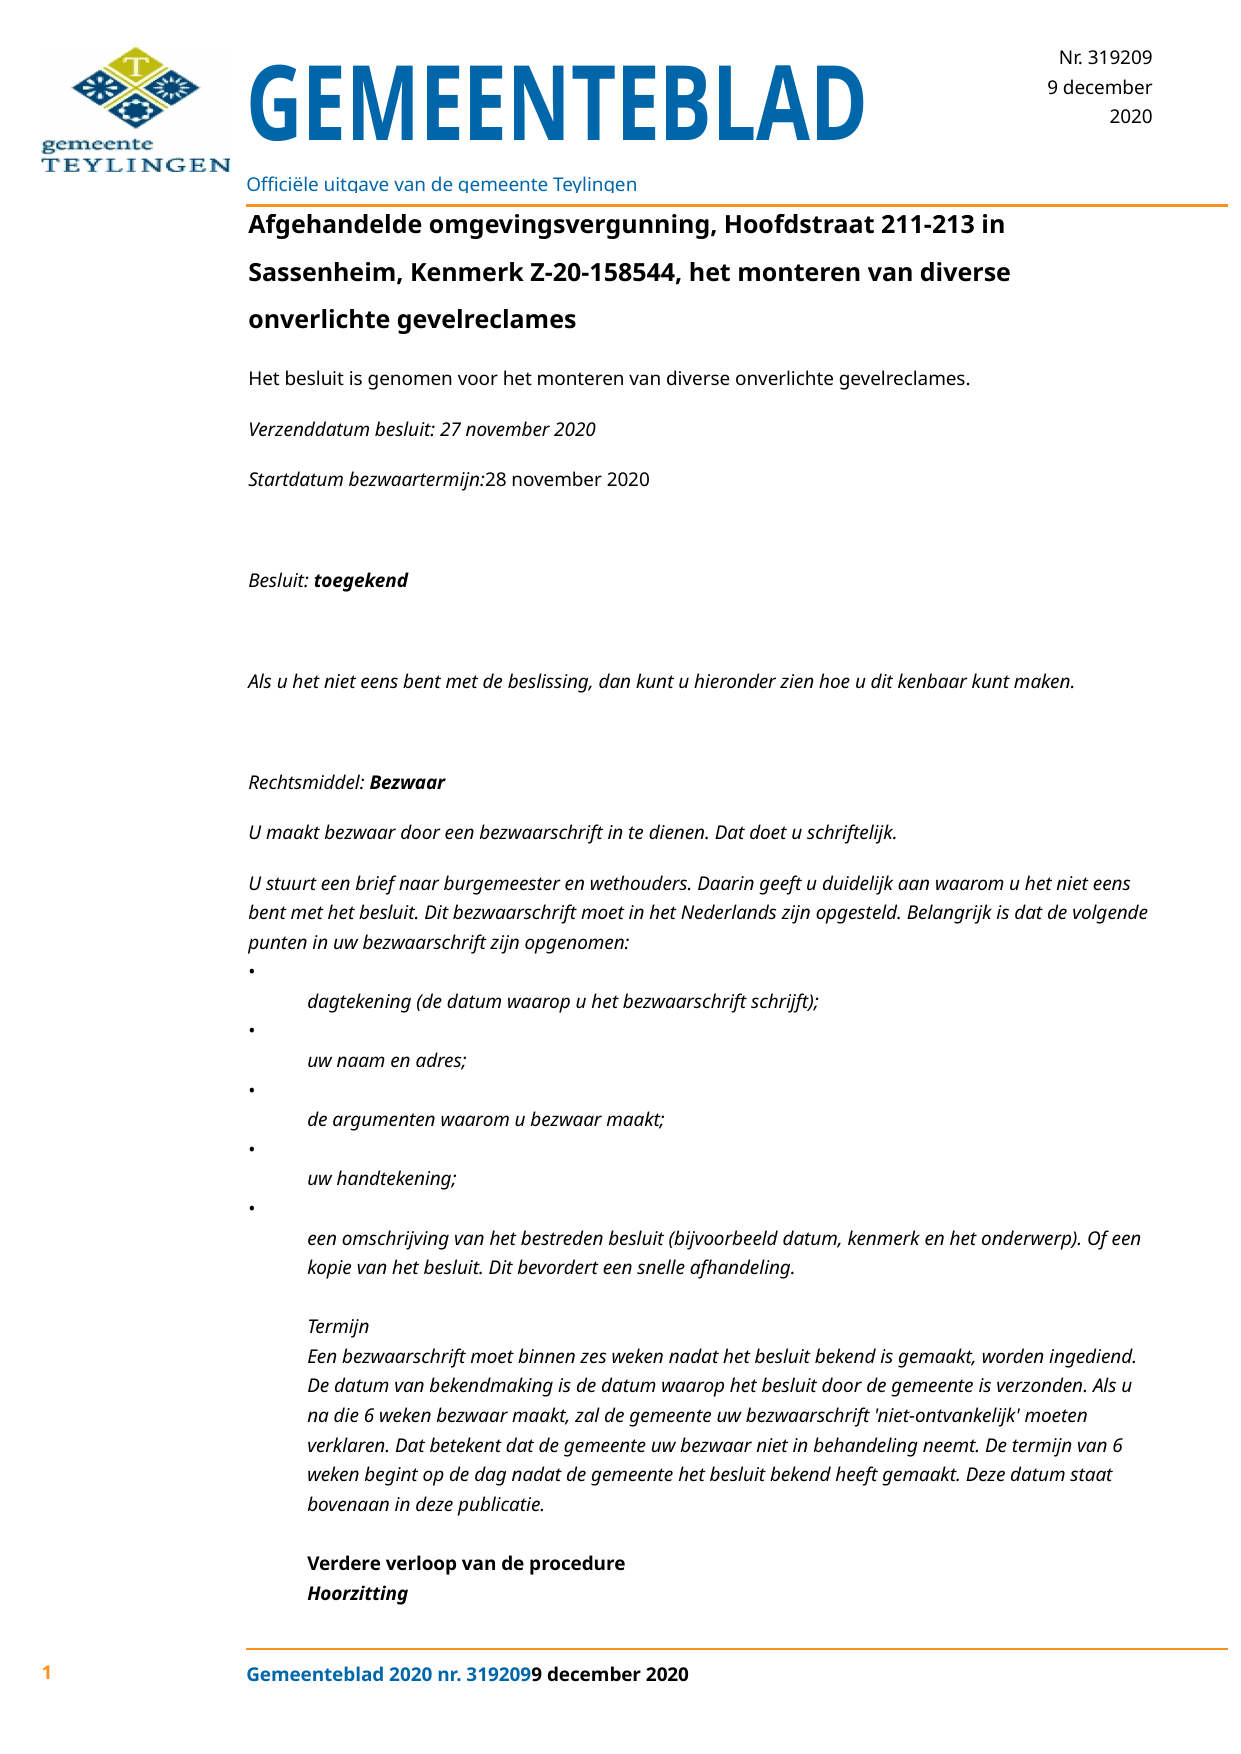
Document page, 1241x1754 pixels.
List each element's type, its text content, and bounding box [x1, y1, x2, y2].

picture [41, 47, 231, 172]
list een omschrijving van het bestreden besluit (bijvoorbeeld datum, kenmerk en het onderwerp). Of een kopie van het besluit. Dit bevordert een snelle afhandeling. [248, 1225, 1152, 1280]
text U stuurt een brief naar burgemeester en wethouders. Daarin geeft u duidelijk aan waarom u het niet eens bent met het besluit. Dit bezwaarschrift moet in het Nederlands zijn opgesteld. Belangrijk is dat de volgende punten in uw bezwaarschrift zijn opgenomen: [248, 870, 1152, 954]
list Termijn [248, 1313, 1152, 1339]
text Verzenddatum besluit: 27 november 2020 [248, 416, 1152, 442]
list de argumenten waarom u bezwaar maakt; [248, 1106, 1152, 1132]
text Het besluit is genomen voor het monteren van diverse onverlichte gevelreclames. [248, 366, 1152, 391]
text Besluit: toegekend [248, 567, 1152, 593]
text U maakt bezwaar door een bezwaarschrift in te dienen. Dat doet u schriftelijk. [248, 819, 1152, 845]
text Als u het niet eens bent met de beslissing, dan kunt u hieronder zien hoe u dit kenbaar kunt maken. [248, 668, 1152, 694]
text Afgehandelde omgevingsvergunning, Hoofdstraat 211-213 in Sassenheim, Kenmerk Z-20-158544, het monteren van diverse onverlichte gevelreclames [248, 207, 1152, 336]
list Een bezwaarschrift moet binnen zes weken nadat het besluit bekend is gemaakt, worden ingediend. De datum van bekendmaking is de datum waarop het besluit door de gemeente is verzonden. Als u na die 6 weken bezwaar maakt, zal de gemeente uw bezwaarschrift 'niet-ontvankelijk' moeten verklaren. Dat betekent dat de gemeente uw bezwaar niet in behandeling neemt. De termijn van 6 weken begint op de dag nadat de gemeente het besluit bekend heeft gemaakt. Deze datum staat bovenaan in deze publicatie. [248, 1343, 1152, 1517]
list uw handtekening; [248, 1166, 1152, 1191]
list uw naam en adres; [248, 1047, 1152, 1073]
list dagtekening (de datum waarop u het bezwaarschrift schrijft); [248, 988, 1152, 1014]
text Startdatum bezwaartermijn:28 november 2020 [248, 466, 1152, 492]
list Verdere verloop van de procedure [248, 1550, 1152, 1576]
list Hoorzitting [248, 1580, 1152, 1605]
text Rechtsmiddel: Bezwaar [248, 769, 1152, 794]
